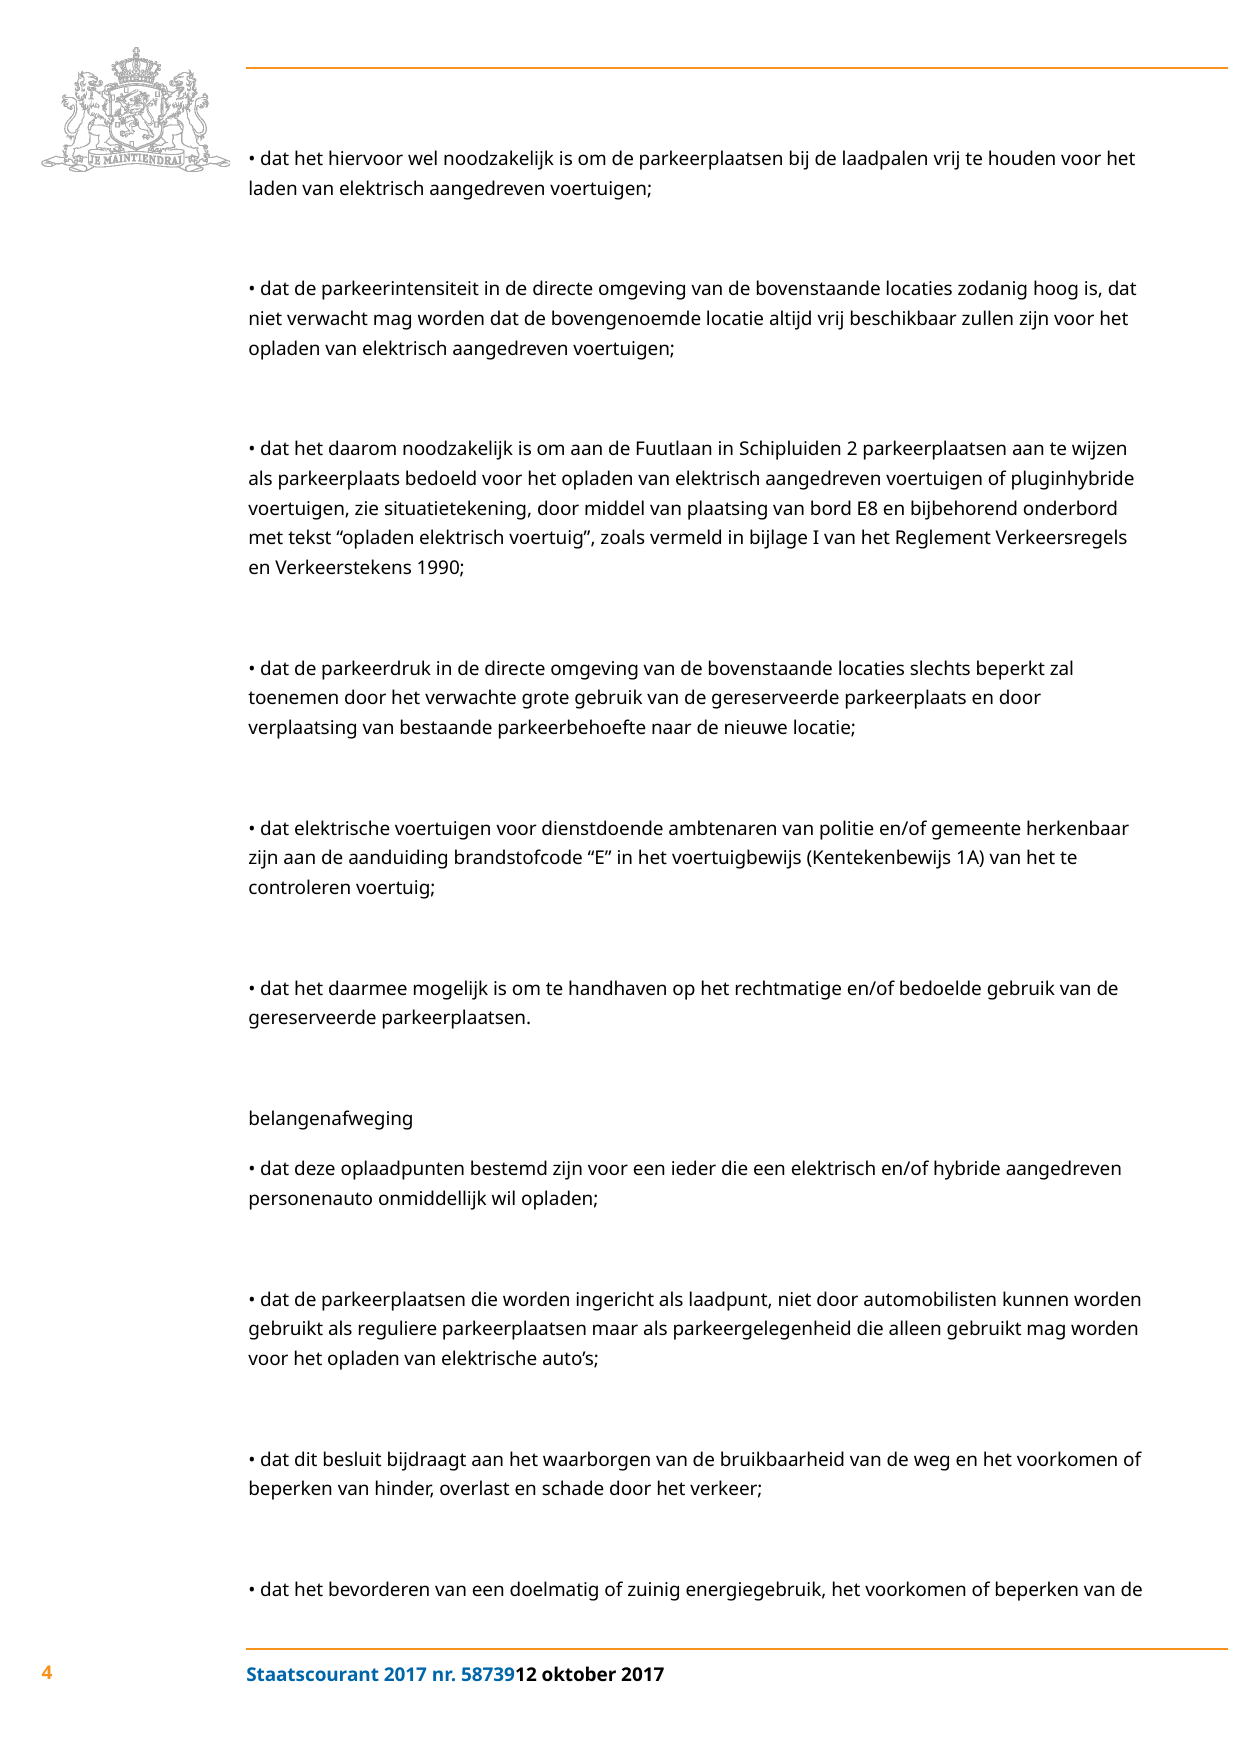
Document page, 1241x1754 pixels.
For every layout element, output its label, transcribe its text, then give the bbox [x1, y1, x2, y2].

text • dat elektrische voertuigen voor dienstdoende ambtenaren van politie en/of gemeente herkenbaar zijn aan de aanduiding brandstofcode “E” in het voertuigbewijs (Kentekenbewijs 1A) van het te controleren voertuig; [248, 815, 1152, 900]
text belangenafweging [248, 1105, 1152, 1131]
text • dat het daarmee mogelijk is om te handhaven op het rechtmatige en/of bedoelde gebruik van de gereserveerde parkeerplaatsen. [248, 975, 1152, 1030]
text • dat dit besluit bijdraagt aan het waarborgen van de bruikbaarheid van de weg en het voorkomen of beperken van hinder, overlast en schade door het verkeer; [248, 1446, 1152, 1501]
text • dat het hiervoor wel noodzakelijk is om de parkeerplaatsen bij de laadpalen vrij te houden voor het laden van elektrisch aangedreven voertuigen; [248, 145, 1152, 201]
text • dat het bevorderen van een doelmatig of zuinig energiegebruik, het voorkomen of beperken van de [248, 1576, 1152, 1602]
text • dat het daarom noodzakelijk is om aan de Fuutlaan in Schipluiden 2 parkeerplaatsen aan te wijzen als parkeerplaats bedoeld voor het opladen van elektrisch aangedreven voertuigen of pluginhybride voertuigen, zie situatietekening, door middel van plaatsing van bord E8 en bijbehorend onderbord met tekst “opladen elektrisch voertuig”, zoals vermeld in bijlage I van het Reglement Verkeersregels en Verkeerstekens 1990; [248, 436, 1152, 580]
text • dat de parkeerplaatsen die worden ingericht als laadpunt, niet door automobilisten kunnen worden gebruikt als reguliere parkeerplaatsen maar als parkeergelegenheid die alleen gebruikt mag worden voor het opladen van elektrische auto’s; [248, 1286, 1152, 1371]
picture [41, 47, 231, 172]
text • dat de parkeerintensiteit in de directe omgeving van de bovenstaande locaties zodanig hoog is, dat niet verwacht mag worden dat de bovengenoemde locatie altijd vrij beschikbaar zullen zijn voor het opladen van elektrisch aangedreven voertuigen; [248, 276, 1152, 361]
text • dat deze oplaadpunten bestemd zijn voor een ieder die een elektrisch en/of hybride aangedreven personenauto onmiddellijk wil opladen; [248, 1156, 1152, 1211]
text • dat de parkeerdruk in de directe omgeving van de bovenstaande locaties slechts beperkt zal toenemen door het verwachte grote gebruik van de gereserveerde parkeerplaats en door verplaatsing van bestaande parkeerbehoefte naar de nieuwe locatie; [248, 655, 1152, 740]
